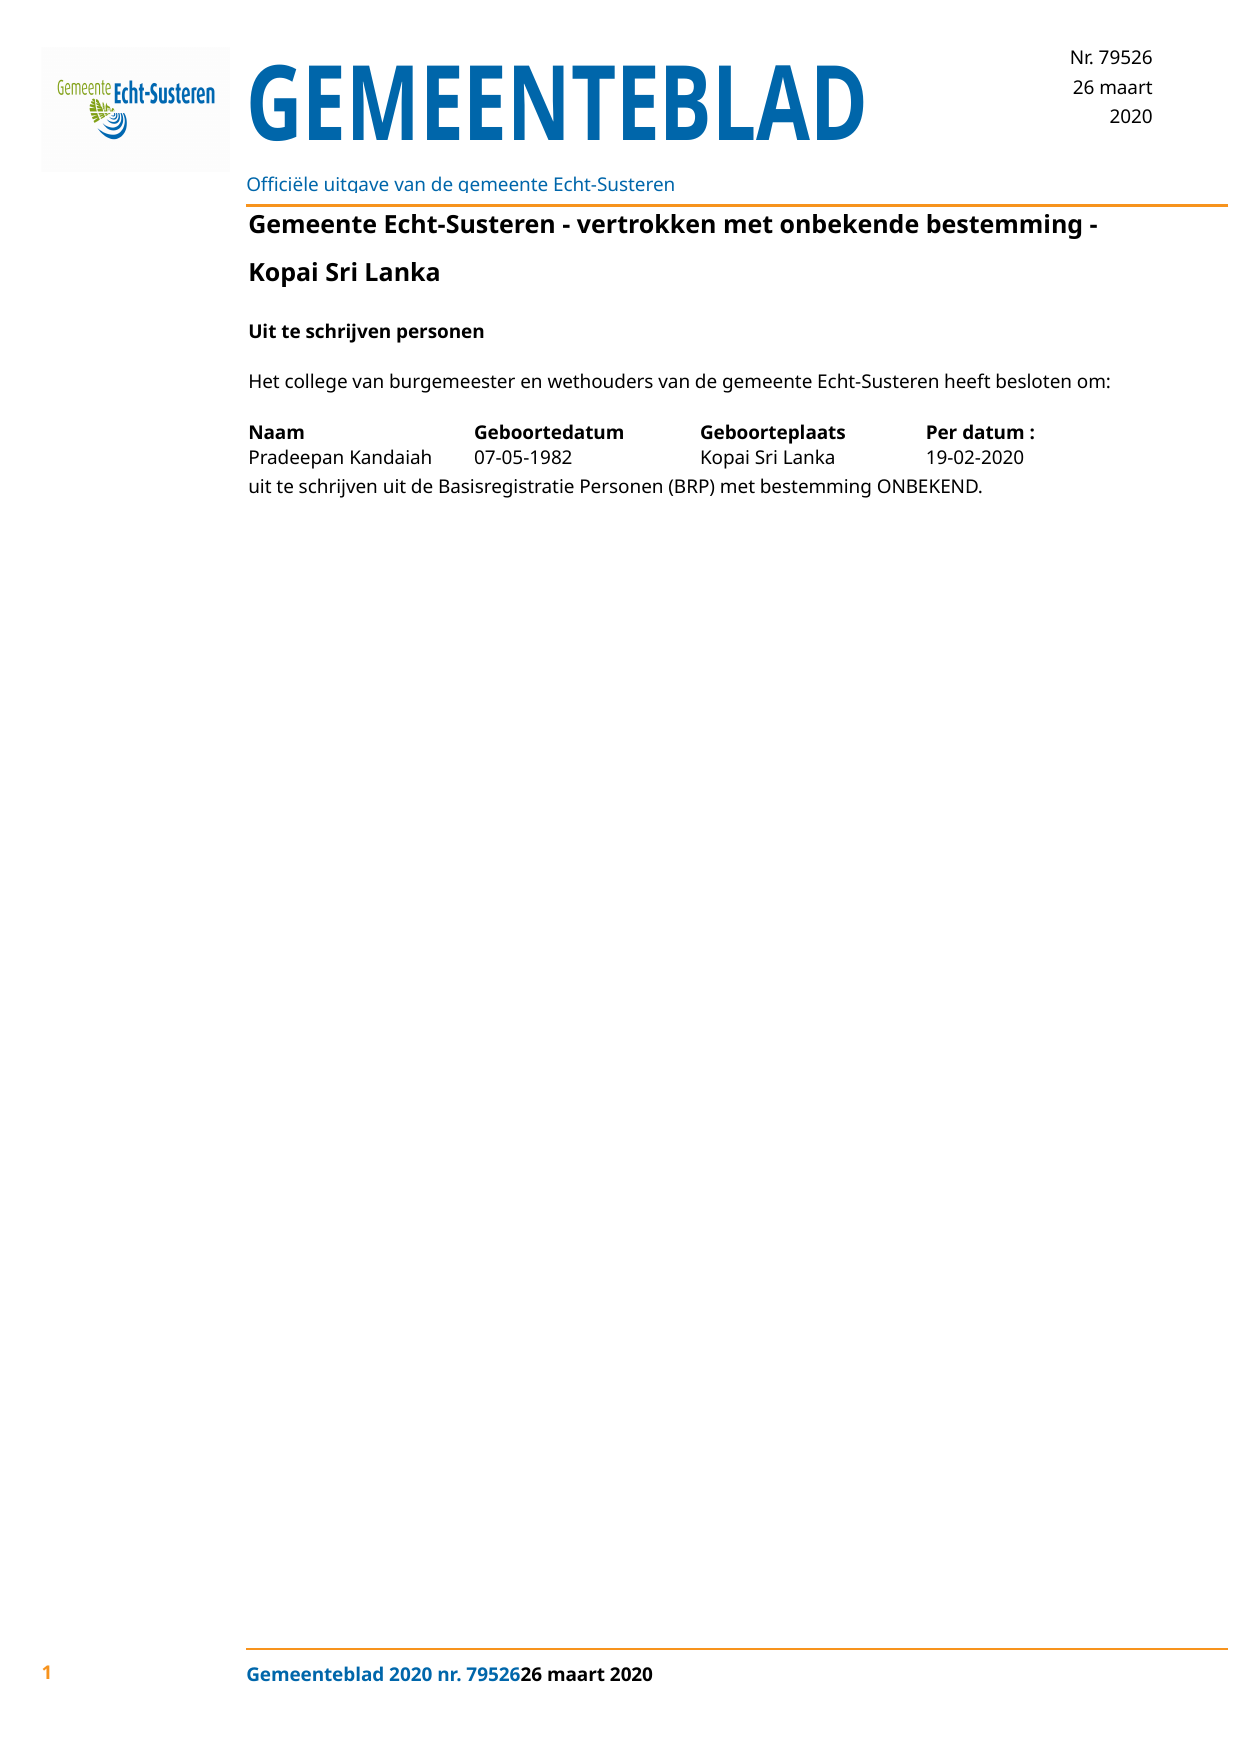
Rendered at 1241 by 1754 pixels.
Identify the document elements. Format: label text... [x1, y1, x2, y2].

text Het college van burgemeester en wethouders van de gemeente Echt-Susteren heeft besloten om: [248, 368, 1152, 394]
picture [41, 47, 231, 172]
table_header Per datum : [926, 419, 1152, 444]
table_cell 07-05-1982 [474, 445, 700, 470]
table_cell Pradeepan Kandaiah [248, 445, 474, 470]
table_header Naam [248, 419, 474, 444]
text uit te schrijven uit de Basisregistratie Personen (BRP) met bestemming ONBEKEND. [248, 473, 1152, 499]
table_cell Kopai Sri Lanka [700, 445, 926, 470]
table_cell 19-02-2020 [926, 445, 1152, 470]
table_header Geboorteplaats [700, 419, 926, 444]
table_header Geboortedatum [474, 419, 700, 444]
text Gemeente Echt-Susteren - vertrokken met onbekende bestemming - Kopai Sri Lanka [248, 207, 1152, 288]
text Uit te schrijven personen [248, 318, 1152, 344]
